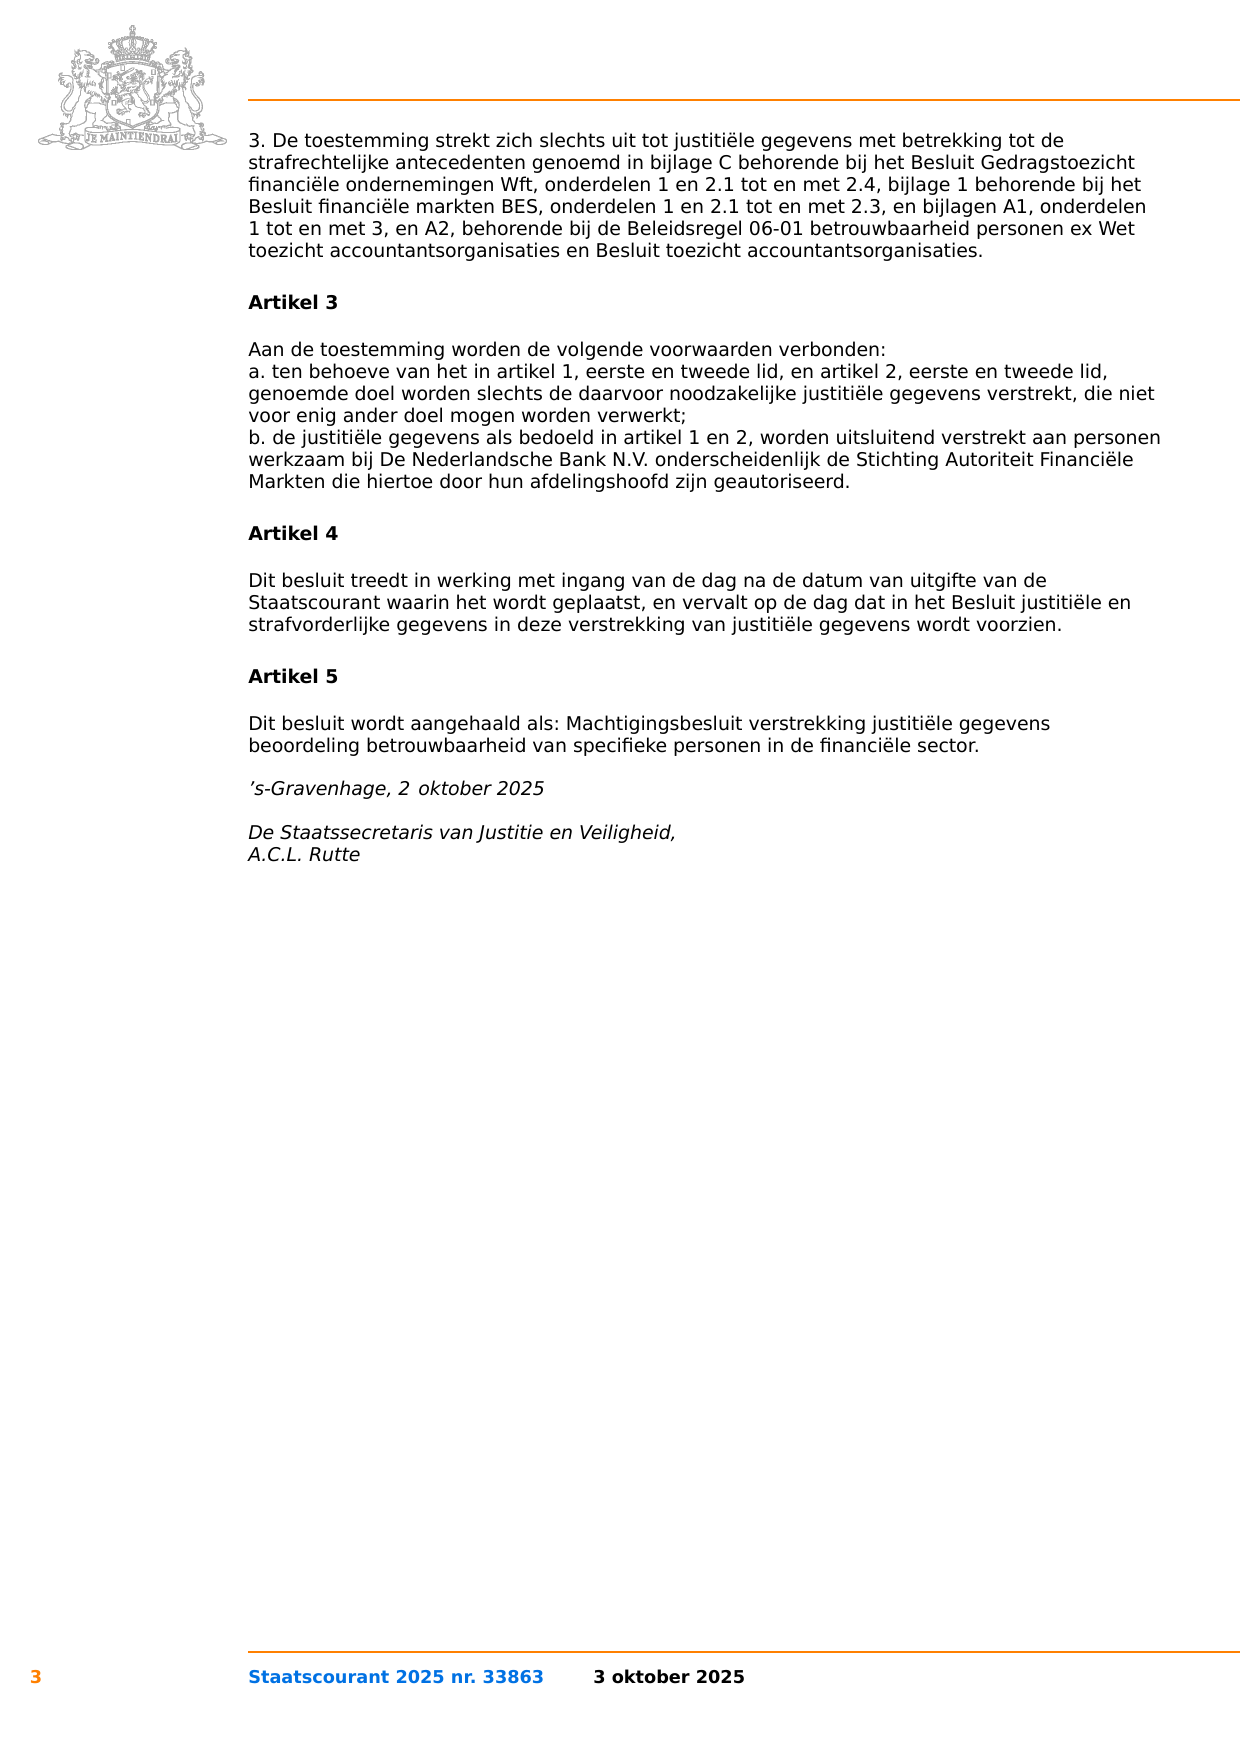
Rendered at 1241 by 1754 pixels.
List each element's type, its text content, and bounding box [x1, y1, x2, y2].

text Dit besluit treedt in werking met ingang van de dag na de datum van uitgifte van de Staatscourant waarin het wordt geplaatst, en vervalt op de dag dat in het Besluit justitiële en strafvorderlijke gegevens in deze verstrekking van justitiële gegevens wordt voorzien. [248, 569, 1163, 636]
text Dit besluit wordt aangehaald als: Machtigingsbesluit verstrekking justitiële gegevens beoordeling betrouwbaarheid van specifieke personen in de financiële sector. [248, 712, 1163, 756]
text a. ten behoeve van het in artikel 1, eerste en tweede lid, en artikel 2, eerste en tweede lid, genoemde doel worden slechts de daarvoor noodzakelijke justitiële gegevens verstrekt, die niet voor enig ander doel mogen worden verwerkt; [248, 361, 1163, 427]
subtitle Artikel 3 [248, 292, 1163, 314]
subtitle Artikel 4 [248, 523, 1163, 544]
subtitle Artikel 5 [248, 666, 1163, 687]
text ’s-Gravenhage, 2 oktober 2025 [248, 778, 1163, 800]
picture [38, 25, 227, 150]
text De Staatssecretaris van Justitie en Veiligheid, A.C.L. Rutte [248, 822, 1163, 866]
text 3. De toestemming strekt zich slechts uit tot justitiële gegevens met betrekking tot de strafrechtelijke antecedenten genoemd in bijlage C behorende bij het Besluit Gedragstoezicht financiële ondernemingen Wft, onderdelen 1 en 2.1 tot en met 2.4, bijlage 1 behorende bij het Besluit financiële markten BES, onderdelen 1 en 2.1 tot en met 2.3, en bijlagen A1, onderdelen 1 tot en met 3, en A2, behorende bij de Beleidsregel 06-01 betrouwbaarheid personen ex Wet toezicht accountantsorganisaties en Besluit toezicht accountantsorganisaties. [248, 130, 1163, 262]
text Aan de toestemming worden de volgende voorwaarden verbonden: [248, 339, 1163, 361]
text b. de justitiële gegevens als bedoeld in artikel 1 en 2, worden uitsluitend verstrekt aan personen werkzaam bij De Nederlandsche Bank N.V. onderscheidenlijk de Stichting Autoriteit Financiële Markten die hiertoe door hun afdelingshoofd zijn geautoriseerd. [248, 427, 1163, 493]
